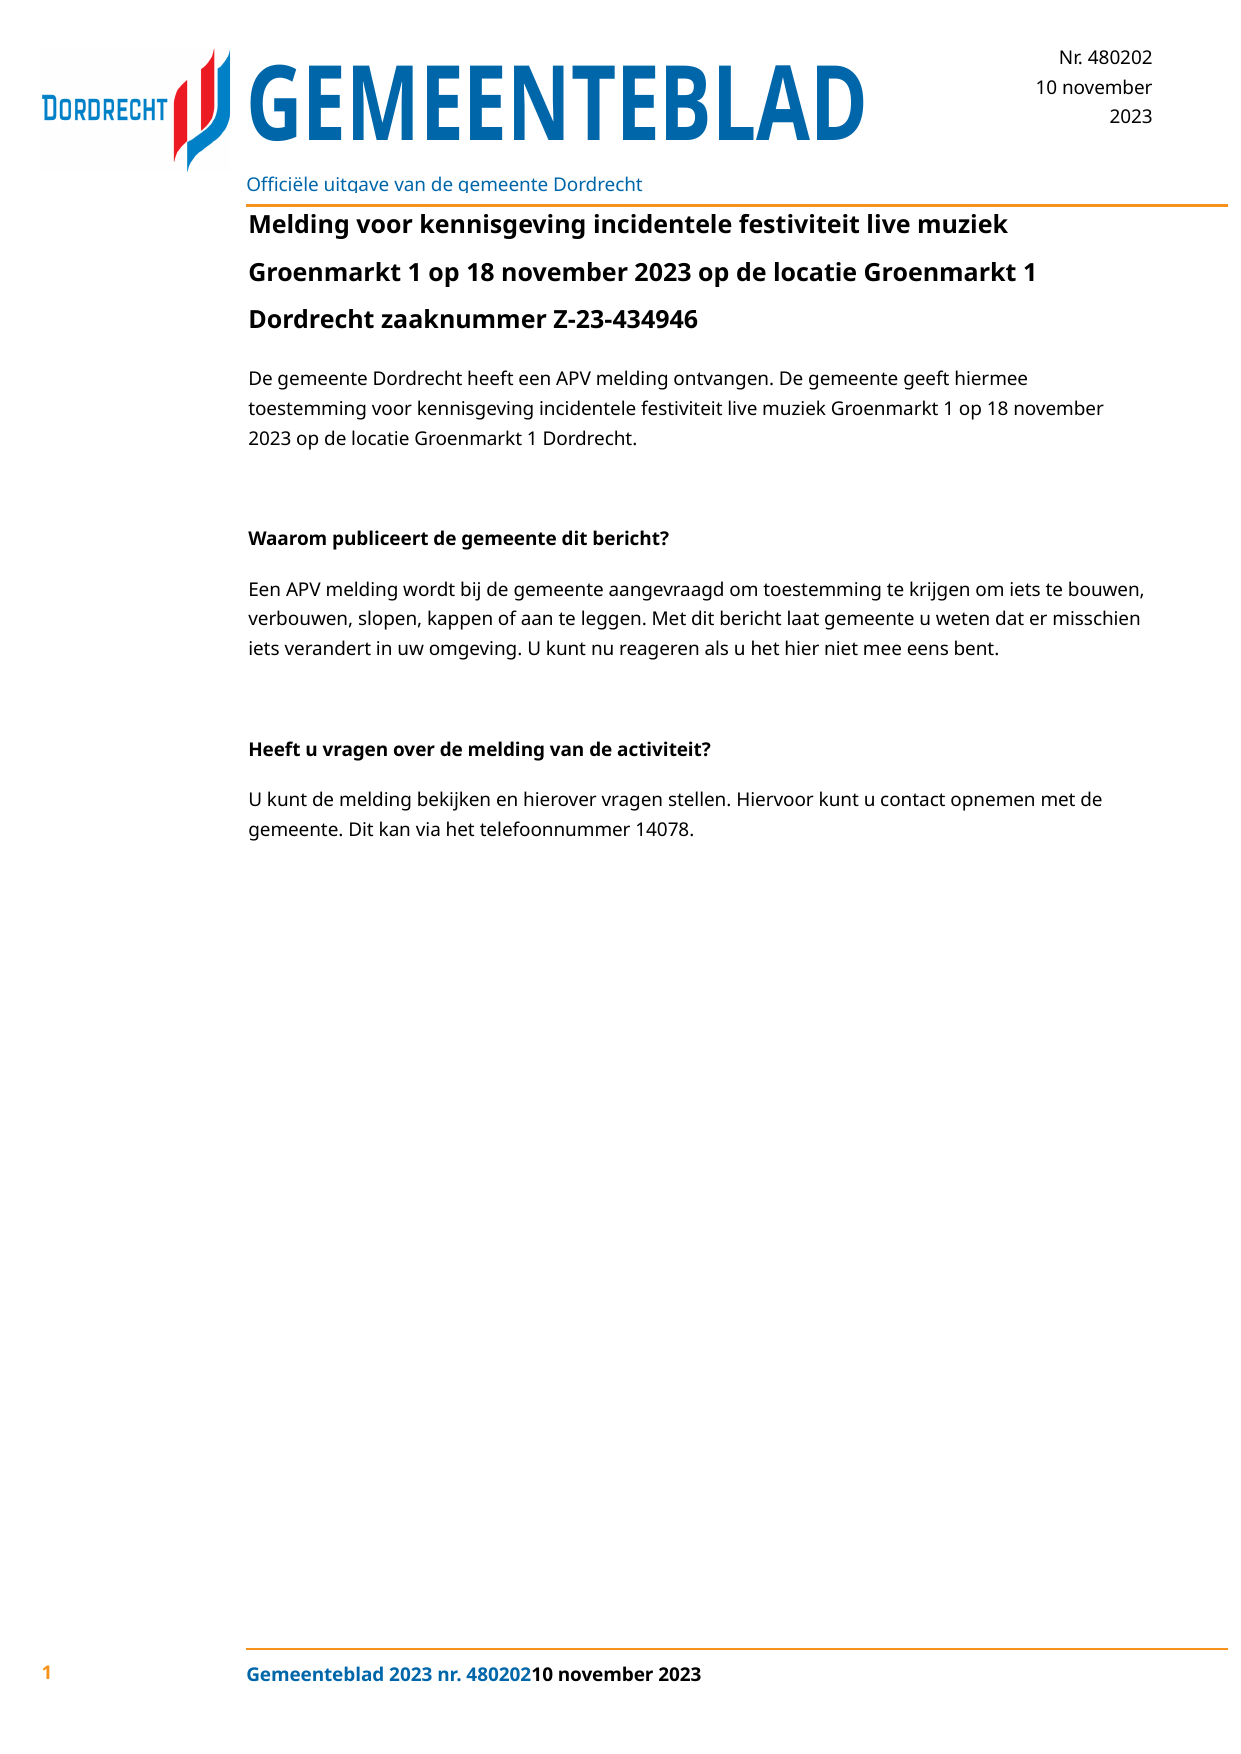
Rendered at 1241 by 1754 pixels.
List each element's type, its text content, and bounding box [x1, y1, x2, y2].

text Een APV melding wordt bij de gemeente aangevraagd om toestemming te krijgen om iets te bouwen, verbouwen, slopen, kappen of aan te leggen. Met dit bericht laat gemeente u weten dat er misschien iets verandert in uw omgeving. U kunt nu reageren als u het hier niet mee eens bent. [248, 576, 1152, 661]
picture [41, 47, 231, 172]
text Waarom publiceert de gemeente dit bericht? [248, 526, 1152, 551]
text De gemeente Dordrecht heeft een APV melding ontvangen. De gemeente geeft hiermee toestemming voor kennisgeving incidentele festiviteit live muziek Groenmarkt 1 op 18 november 2023 op de locatie Groenmarkt 1 Dordrecht. [248, 366, 1152, 450]
text U kunt de melding bekijken en hierover vragen stellen. Hiervoor kunt u contact opnemen met de gemeente. Dit kan via het telefoonnummer 14078. [248, 786, 1152, 842]
text Melding voor kennisgeving incidentele festiviteit live muziek Groenmarkt 1 op 18 november 2023 op de locatie Groenmarkt 1 Dordrecht zaaknummer Z-23-434946 [248, 207, 1152, 336]
text Heeft u vragen over de melding van de activiteit? [248, 736, 1152, 762]
